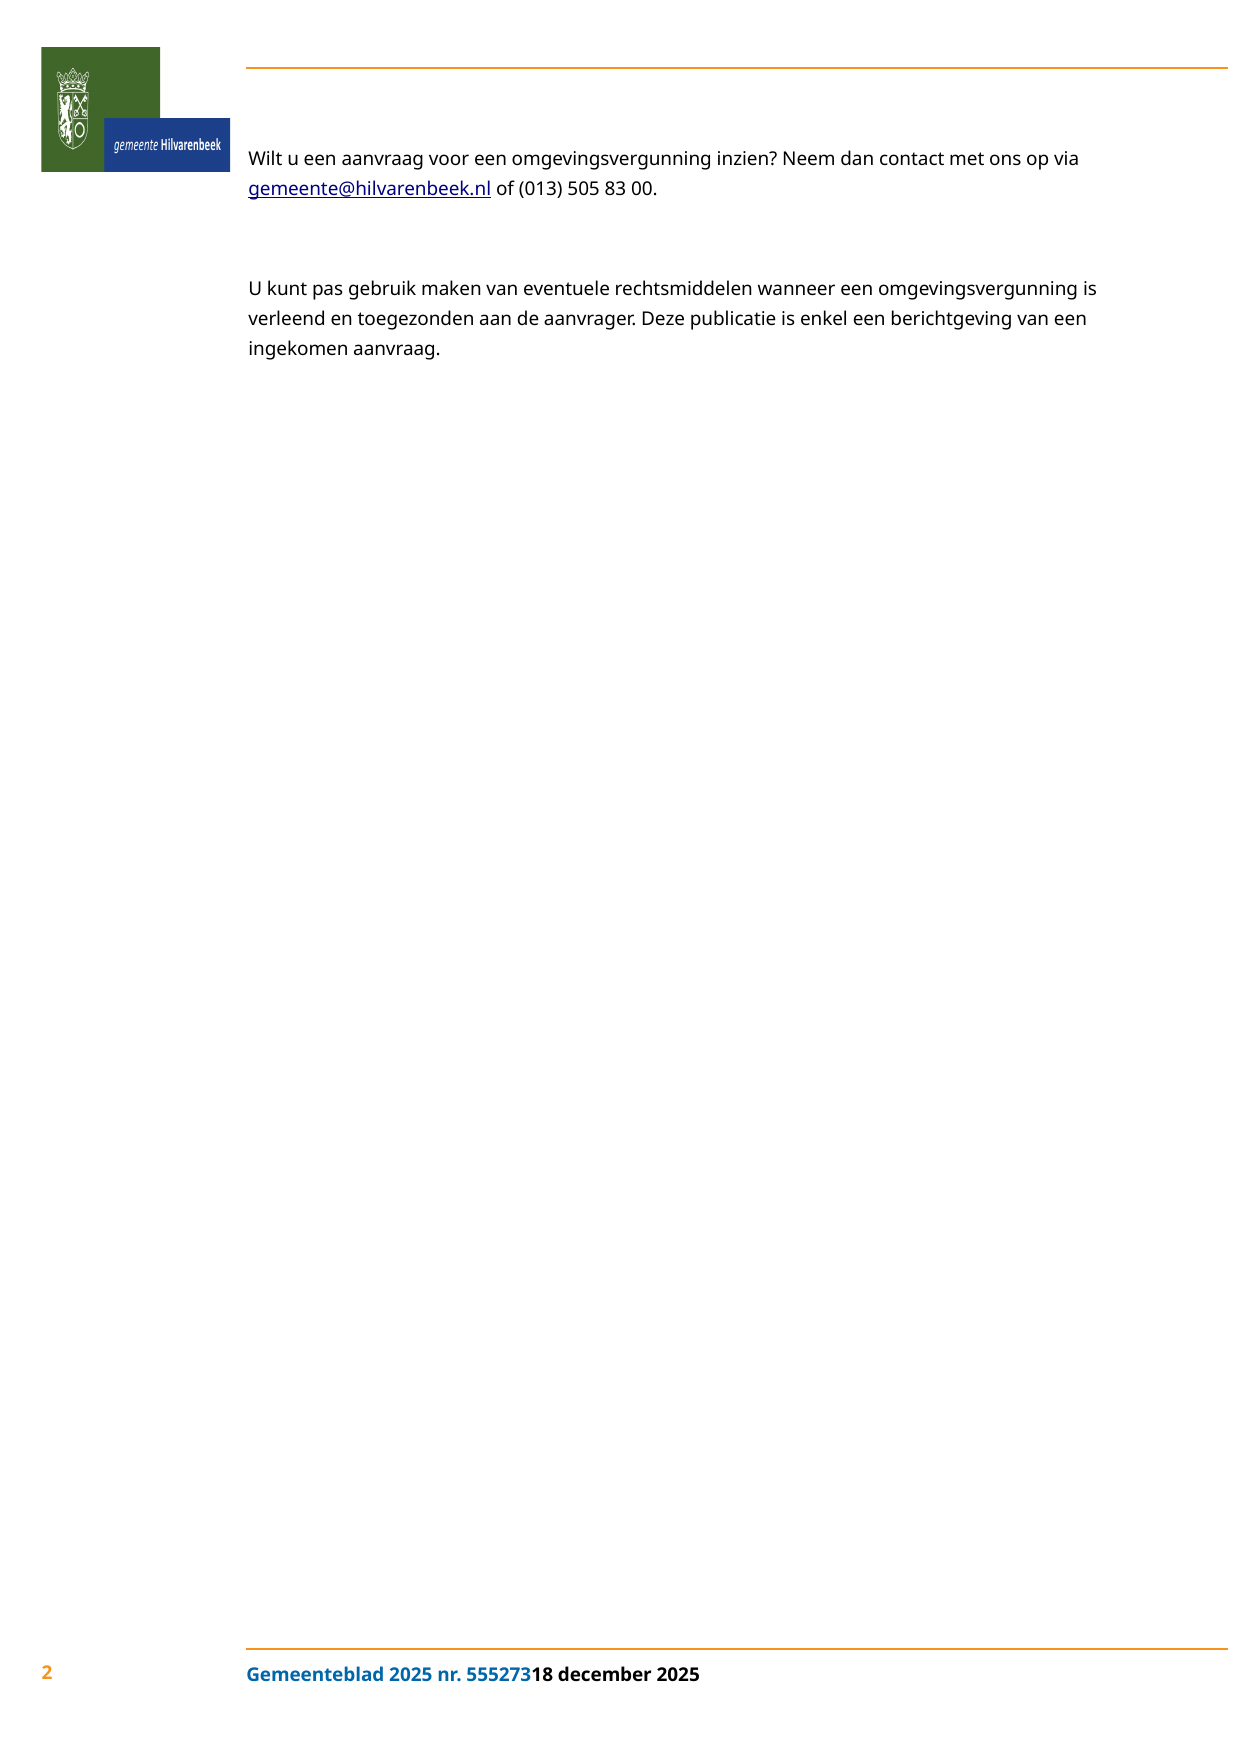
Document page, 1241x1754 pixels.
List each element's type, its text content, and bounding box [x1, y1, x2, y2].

text U kunt pas gebruik maken van eventuele rechtsmiddelen wanneer een omgevingsvergunning is verleend en toegezonden aan de aanvrager. Deze publicatie is enkel een berichtgeving van een ingekomen aanvraag. [248, 276, 1152, 361]
picture [41, 47, 231, 172]
text Wilt u een aanvraag voor een omgevingsvergunning inzien? Neem dan contact met ons op via gemeente@hilvarenbeek.nl of (013) 505 83 00. [248, 145, 1152, 201]
